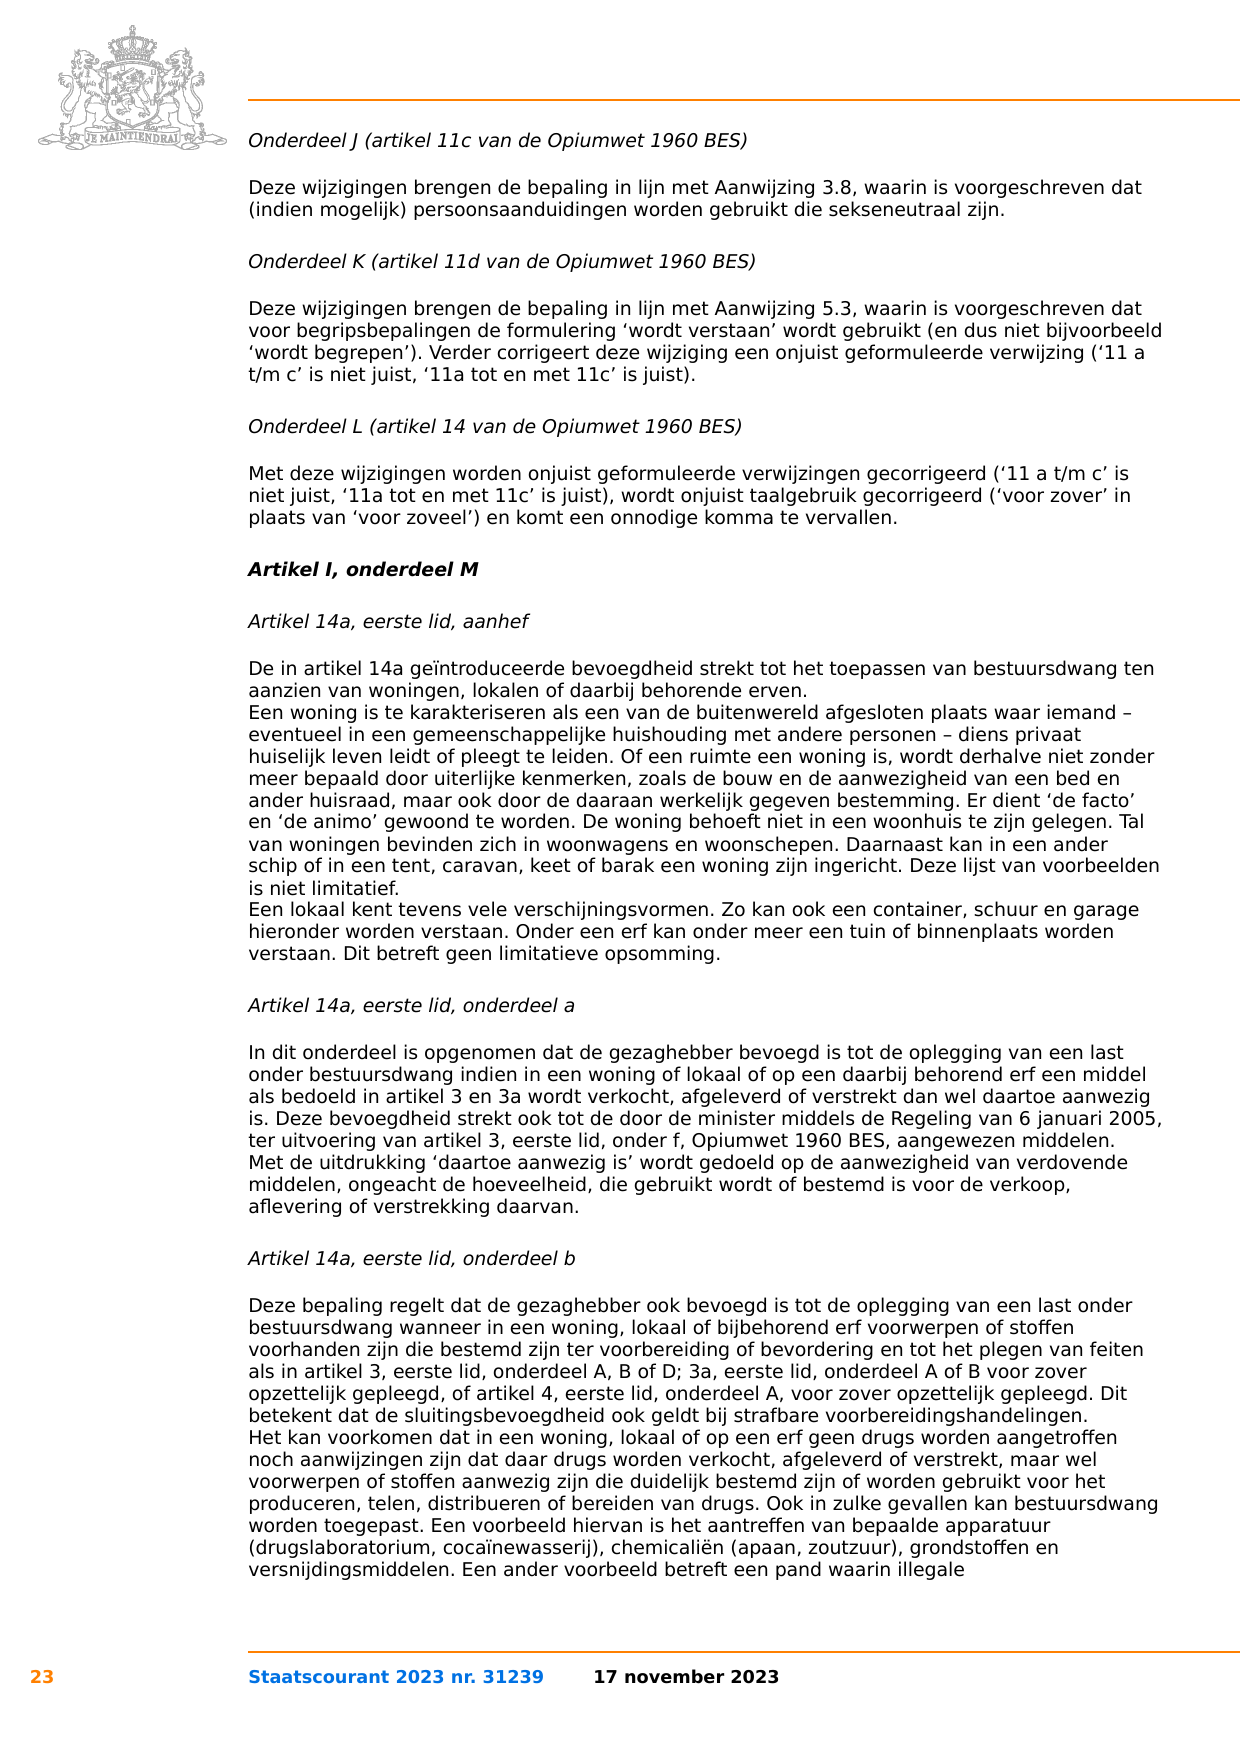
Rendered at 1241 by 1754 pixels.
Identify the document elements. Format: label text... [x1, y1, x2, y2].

text Deze wijzigingen brengen de bepaling in lijn met Aanwijzing 3.8, waarin is voorgeschreven dat (indien mogelijk) persoonsaanduidingen worden gebruikt die sekseneutraal zijn. [248, 177, 1163, 221]
text Met de uitdrukking ‘daartoe aanwezig is’ wordt gedoeld op de aanwezigheid van verdovende middelen, ongeacht de hoeveelheid, die gebruikt wordt of bestemd is voor de verkoop, aflevering of verstrekking daarvan. [248, 1152, 1163, 1218]
subtitle Artikel 14a, eerste lid, onderdeel a [248, 995, 1163, 1017]
text Deze wijzigingen brengen de bepaling in lijn met Aanwijzing 5.3, waarin is voorgeschreven dat voor begripsbepalingen de formulering ‘wordt verstaan’ wordt gebruikt (en dus niet bijvoorbeeld ‘wordt begrepen’). Verder corrigeert deze wijziging een onjuist geformuleerde verwijzing (‘11 a t/m c’ is niet juist, ‘11a tot en met 11c’ is juist). [248, 298, 1163, 386]
subtitle Onderdeel L (artikel 14 van de Opiumwet 1960 BES) [248, 416, 1163, 438]
subtitle Artikel I, onderdeel M [248, 559, 1163, 581]
subtitle Artikel 14a, eerste lid, aanhef [248, 611, 1163, 633]
subtitle Onderdeel J (artikel 11c van de Opiumwet 1960 BES) [248, 130, 1163, 152]
subtitle Artikel 14a, eerste lid, onderdeel b [248, 1248, 1163, 1270]
picture [38, 25, 227, 150]
text De in artikel 14a geïntroduceerde bevoegdheid strekt tot het toepassen van bestuursdwang ten aanzien van woningen, lokalen of daarbij behorende erven. [248, 658, 1163, 702]
text Een lokaal kent tevens vele verschijningsvormen. Zo kan ook een container, schuur en garage hieronder worden verstaan. Onder een erf kan onder meer een tuin of binnenplaats worden verstaan. Dit betreft geen limitatieve opsomming. [248, 899, 1163, 965]
subtitle Onderdeel K (artikel 11d van de Opiumwet 1960 BES) [248, 251, 1163, 273]
text Het kan voorkomen dat in een woning, lokaal of op een erf geen drugs worden aangetroffen noch aanwijzingen zijn dat daar drugs worden verkocht, afgeleverd of verstrekt, maar wel voorwerpen of stoffen aanwezig zijn die duidelijk bestemd zijn of worden gebruikt voor het produceren, telen, distribueren of bereiden van drugs. Ook in zulke gevallen kan bestuursdwang worden toegepast. Een voorbeeld hiervan is het aantreffen van bepaalde apparatuur (drugslaboratorium, cocaïnewasserij), chemicaliën (apaan, zoutzuur), grondstoffen en versnijdingsmiddelen. Een ander voorbeeld betreft een pand waarin illegale [248, 1427, 1163, 1581]
text In dit onderdeel is opgenomen dat de gezaghebber bevoegd is tot de oplegging van een last onder bestuursdwang indien in een woning of lokaal of op een daarbij behorend erf een middel als bedoeld in artikel 3 en 3a wordt verkocht, afgeleverd of verstrekt dan wel daartoe aanwezig is. Deze bevoegdheid strekt ook tot de door de minister middels de Regeling van 6 januari 2005, ter uitvoering van artikel 3, eerste lid, onder f, Opiumwet 1960 BES, aangewezen middelen. [248, 1042, 1163, 1152]
text Met deze wijzigingen worden onjuist geformuleerde verwijzingen gecorrigeerd (‘11 a t/m c’ is niet juist, ‘11a tot en met 11c’ is juist), wordt onjuist taalgebruik gecorrigeerd (‘voor zover’ in plaats van ‘voor zoveel’) en komt een onnodige komma te vervallen. [248, 463, 1163, 529]
text Deze bepaling regelt dat de gezaghebber ook bevoegd is tot de oplegging van een last onder bestuursdwang wanneer in een woning, lokaal of bijbehorend erf voorwerpen of stoffen voorhanden zijn die bestemd zijn ter voorbereiding of bevordering en tot het plegen van feiten als in artikel 3, eerste lid, onderdeel A, B of D; 3a, eerste lid, onderdeel A of B voor zover opzettelijk gepleegd, of artikel 4, eerste lid, onderdeel A, voor zover opzettelijk gepleegd. Dit betekent dat de sluitingsbevoegdheid ook geldt bij strafbare voorbereidingshandelingen. [248, 1295, 1163, 1427]
text Een woning is te karakteriseren als een van de buitenwereld afgesloten plaats waar iemand – eventueel in een gemeenschappelijke huishouding met andere personen – diens privaat huiselijk leven leidt of pleegt te leiden. Of een ruimte een woning is, wordt derhalve niet zonder meer bepaald door uiterlijke kenmerken, zoals de bouw en de aanwezigheid van een bed en ander huisraad, maar ook door de daaraan werkelijk gegeven bestemming. Er dient ‘de facto’ en ‘de animo’ gewoond te worden. De woning behoeft niet in een woonhuis te zijn gelegen. Tal van woningen bevinden zich in woonwagens en woonschepen. Daarnaast kan in een ander schip of in een tent, caravan, keet of barak een woning zijn ingericht. Deze lijst van voorbeelden is niet limitatief. [248, 702, 1163, 899]
